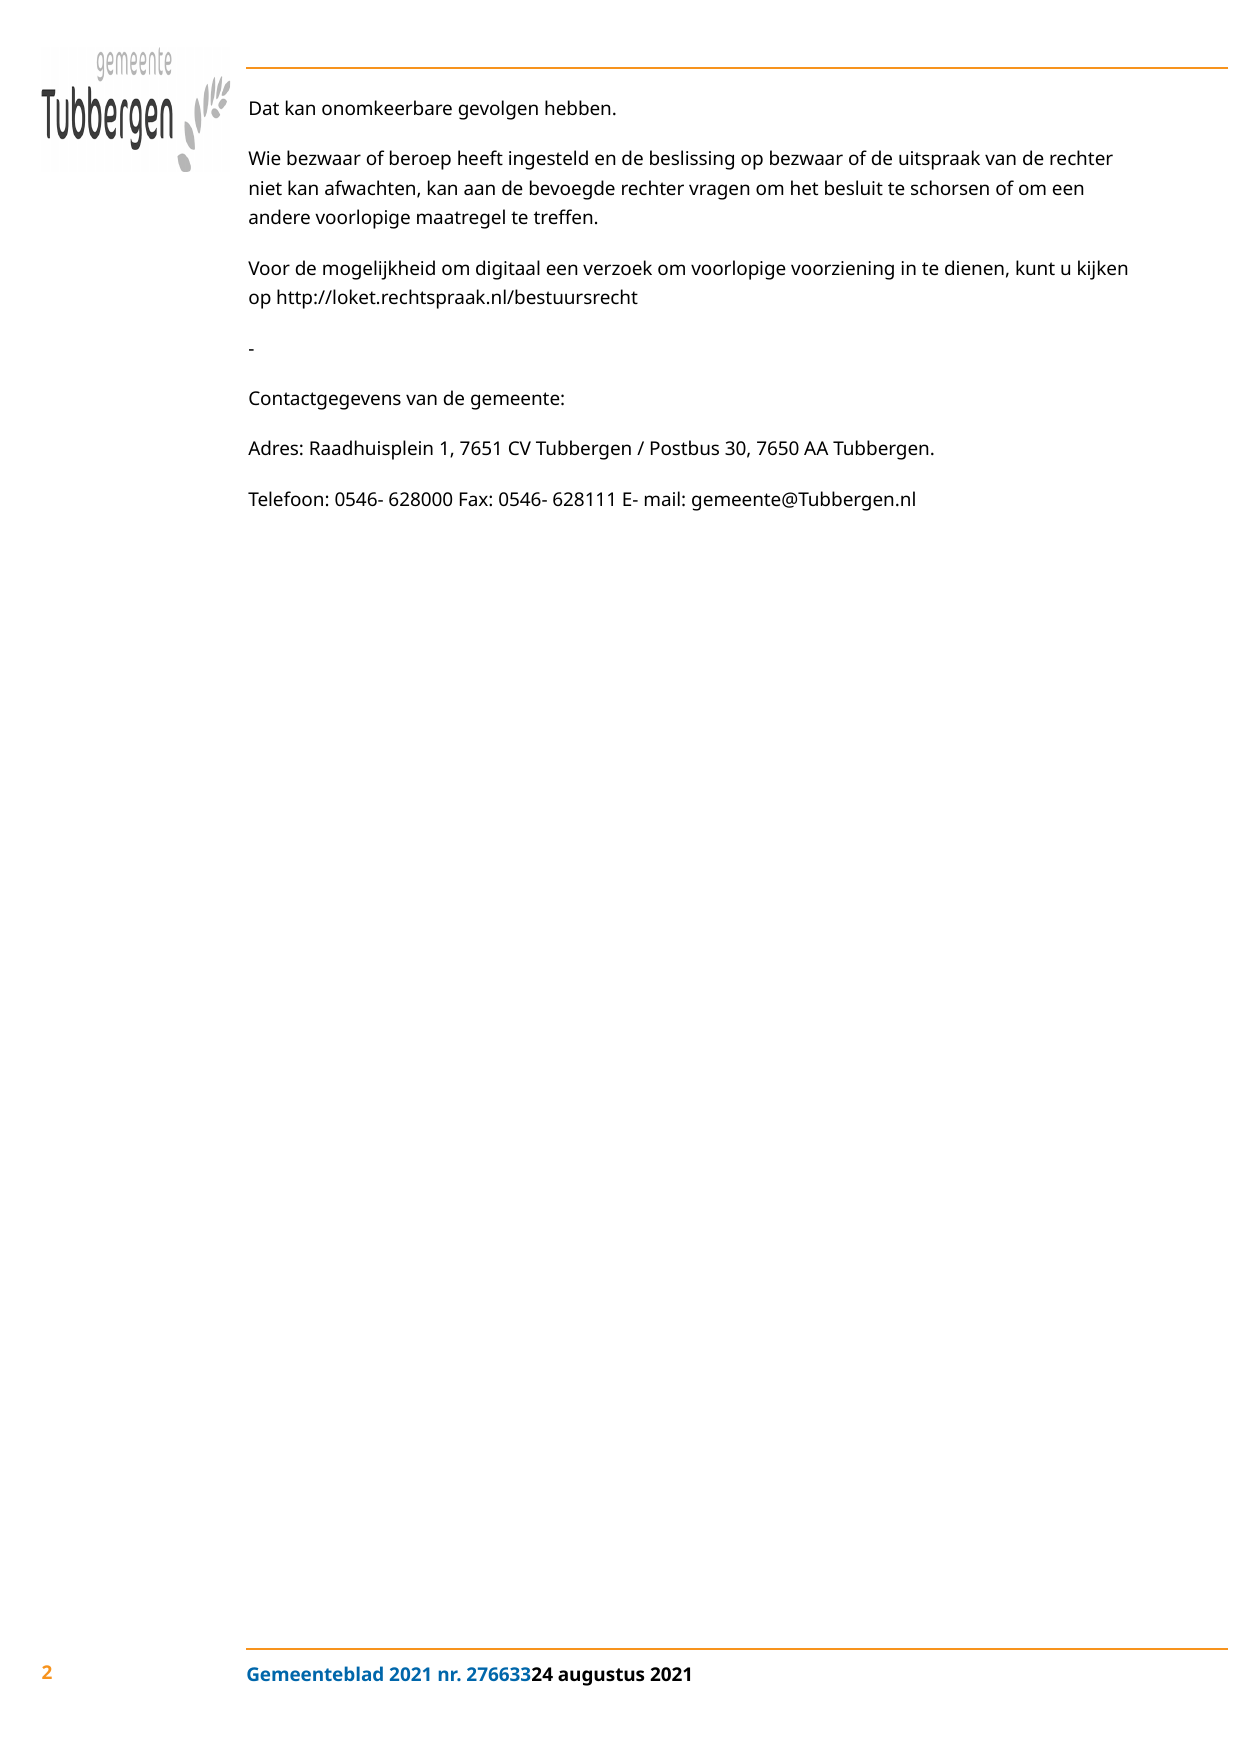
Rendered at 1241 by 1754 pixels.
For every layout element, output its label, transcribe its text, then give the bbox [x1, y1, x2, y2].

picture [41, 47, 231, 172]
text - [248, 335, 1152, 361]
text Dat kan onomkeerbare gevolgen hebben. [248, 95, 1152, 121]
text Wie bezwaar of beroep heeft ingesteld en de beslissing op bezwaar of de uitspraak van de rechter niet kan afwachten, kan aan de bevoegde rechter vragen om het besluit te schorsen of om een andere voorlopige maatregel te treffen. [248, 145, 1152, 230]
text Adres: Raadhuisplein 1, 7651 CV Tubbergen / Postbus 30, 7650 AA Tubbergen. [248, 436, 1152, 461]
text Contactgegevens van de gemeente: [248, 385, 1152, 411]
text Voor de mogelijkheid om digitaal een verzoek om voorlopige voorziening in te dienen, kunt u kijken op http://loket.rechtspraak.nl/bestuursrecht [248, 255, 1152, 310]
text Telefoon: 0546- 628000 Fax: 0546- 628111 E- mail: gemeente@Tubbergen.nl [248, 486, 1152, 512]
